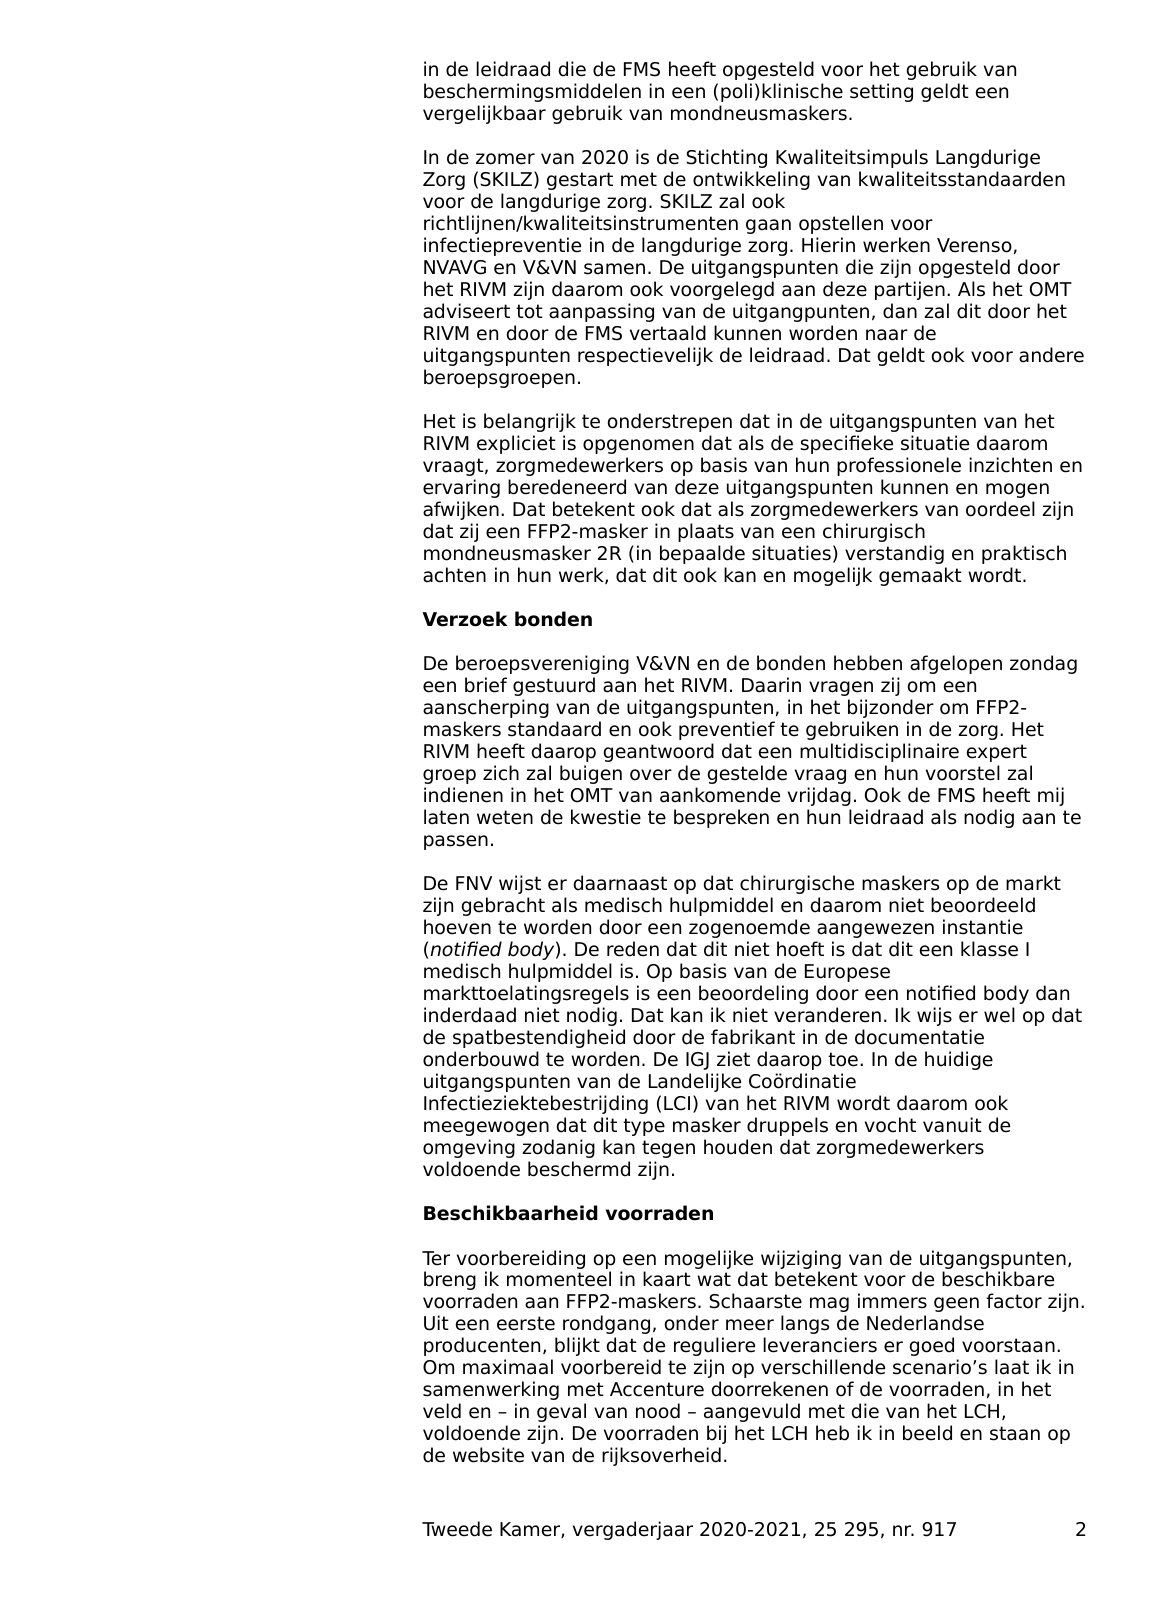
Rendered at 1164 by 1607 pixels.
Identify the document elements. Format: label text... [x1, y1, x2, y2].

text De beroepsvereniging V&VN en de bonden hebben afgelopen zondag een brief gestuurd aan het RIVM. Daarin vragen zij om een aanscherping van de uitgangspunten, in het bijzonder om FFP2-maskers standaard en ook preventief te gebruiken in de zorg. Het RIVM heeft daarop geantwoord dat een multidisciplinaire expert groep zich zal buigen over de gestelde vraag en hun voorstel zal indienen in het OMT van aankomende vrijdag. Ook de FMS heeft mij laten weten de kwestie te bespreken en hun leidraad als nodig aan te passen. [422, 653, 1087, 851]
text Ter voorbereiding op een mogelijke wijziging van de uitgangspunten, breng ik momenteel in kaart wat dat betekent voor de beschikbare voorraden aan FFP2-maskers. Schaarste mag immers geen factor zijn. Uit een eerste rondgang, onder meer langs de Nederlandse producenten, blijkt dat de reguliere leveranciers er goed voorstaan. Om maximaal voorbereid te zijn op verschillende scenario’s laat ik in samenwerking met Accenture doorrekenen of de voorraden, in het veld en – in geval van nood – aangevuld met die van het LCH, voldoende zijn. De voorraden bij het LCH heb ik in beeld en staan op de website van de rijksoverheid. [422, 1247, 1087, 1467]
text De FNV wijst er daarnaast op dat chirurgische maskers op de markt zijn gebracht als medisch hulpmiddel en daarom niet beoordeeld hoeven te worden door een zogenoemde aangewezen instantie (notified body). De reden dat dit niet hoeft is dat dit een klasse I medisch hulpmiddel is. Op basis van de Europese markttoelatingsregels is een beoordeling door een notified body dan inderdaad niet nodig. Dat kan ik niet veranderen. Ik wijs er wel op dat de spatbestendigheid door de fabrikant in de documentatie onderbouwd te worden. De IGJ ziet daarop toe. In de huidige uitgangspunten van de Landelijke Coördinatie Infectieziektebestrijding (LCI) van het RIVM wordt daarom ook meegewogen dat dit type masker druppels en vocht vanuit de omgeving zodanig kan tegen houden dat zorgmedewerkers voldoende beschermd zijn. [422, 873, 1087, 1181]
text In de zomer van 2020 is de Stichting Kwaliteitsimpuls Langdurige Zorg (SKILZ) gestart met de ontwikkeling van kwaliteitsstandaarden voor de langdurige zorg. SKILZ zal ook richtlijnen/kwaliteitsinstrumenten gaan opstellen voor infectiepreventie in de langdurige zorg. Hierin werken Verenso, NVAVG en V&VN samen. De uitgangspunten die zijn opgesteld door het RIVM zijn daarom ook voorgelegd aan deze partijen. Als het OMT adviseert tot aanpassing van de uitgangpunten, dan zal dit door het RIVM en door de FMS vertaald kunnen worden naar de uitgangspunten respectievelijk de leidraad. Dat geldt ook voor andere beroepsgroepen. [422, 147, 1087, 389]
subtitle Beschikbaarheid voorraden [422, 1203, 1087, 1225]
subtitle Verzoek bonden [422, 609, 1087, 631]
text in de leidraad die de FMS heeft opgesteld voor het gebruik van beschermingsmiddelen in een (poli)klinische setting geldt een vergelijkbaar gebruik van mondneusmaskers. [422, 59, 1087, 125]
text Het is belangrijk te onderstrepen dat in de uitgangspunten van het RIVM expliciet is opgenomen dat als de specifieke situatie daarom vraagt, zorgmedewerkers op basis van hun professionele inzichten en ervaring beredeneerd van deze uitgangspunten kunnen en mogen afwijken. Dat betekent ook dat als zorgmedewerkers van oordeel zijn dat zij een FFP2-masker in plaats van een chirurgisch mondneusmasker 2R (in bepaalde situaties) verstandig en praktisch achten in hun werk, dat dit ook kan en mogelijk gemaakt wordt. [422, 411, 1087, 587]
